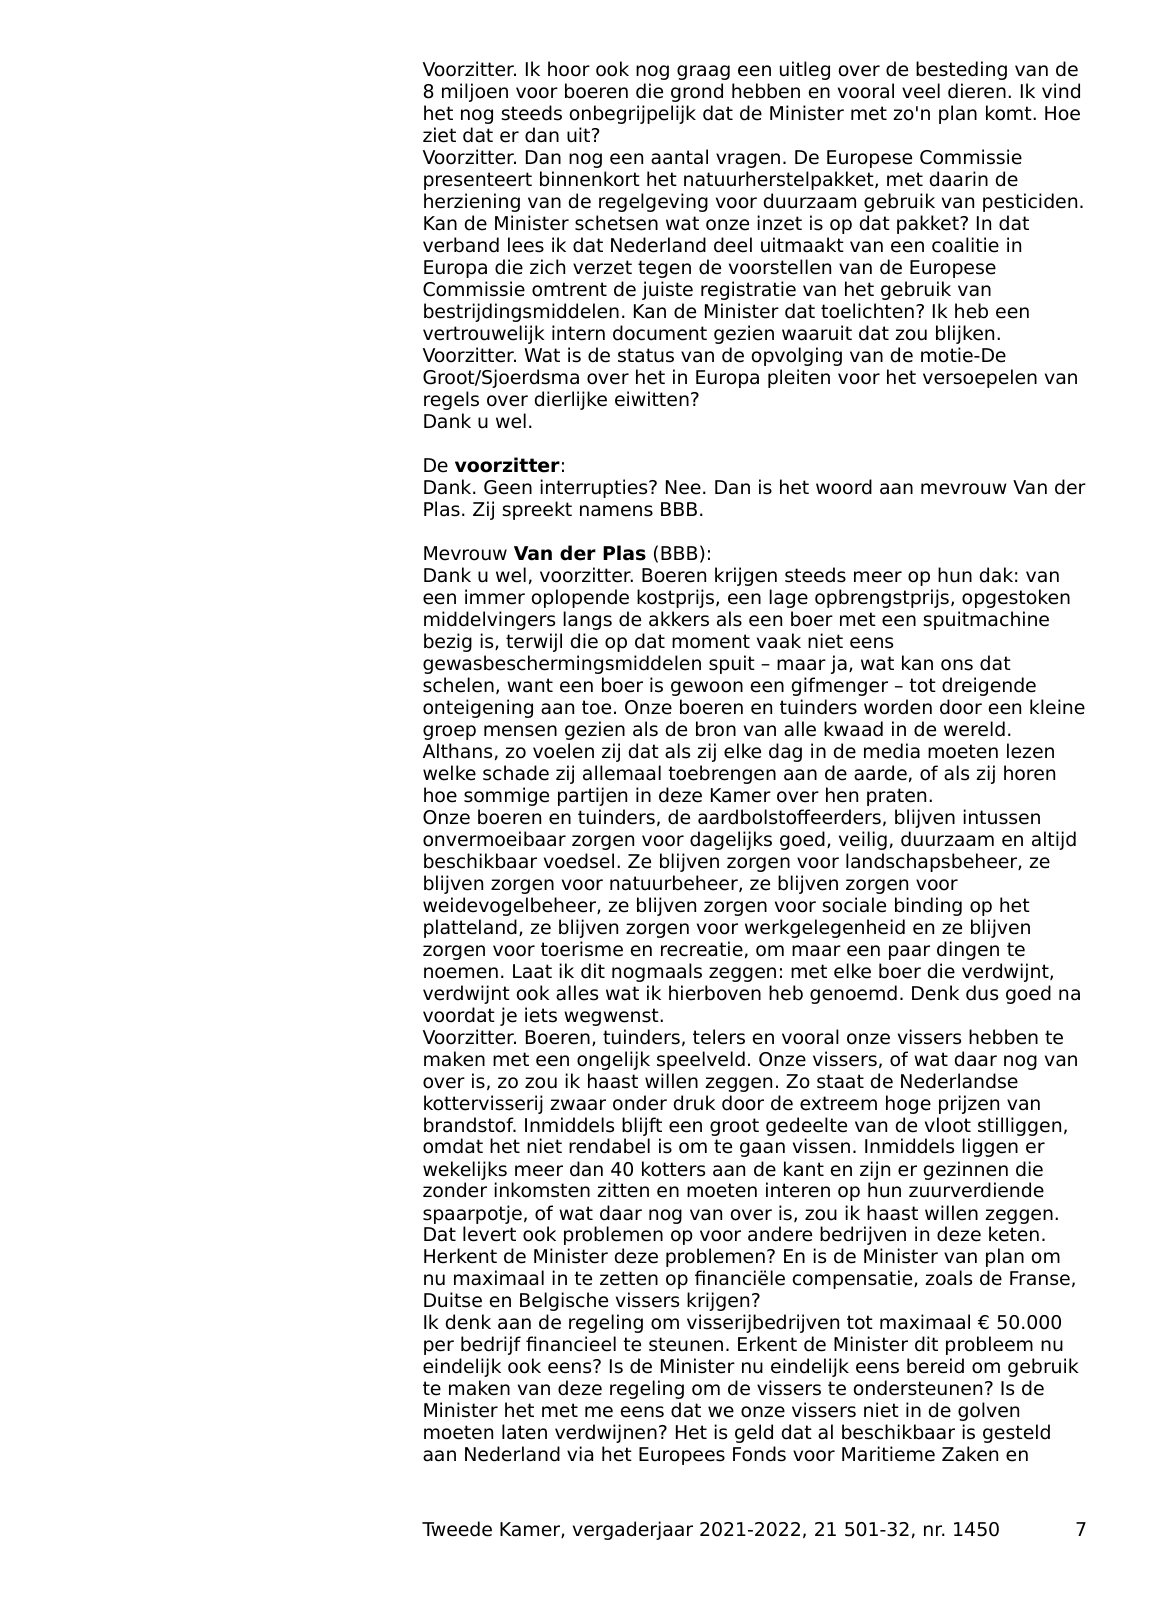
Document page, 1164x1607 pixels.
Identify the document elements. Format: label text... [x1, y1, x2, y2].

text De voorzitter: [422, 455, 1087, 477]
text Dank u wel, voorzitter. Boeren krijgen steeds meer op hun dak: van een immer oplopende kostprijs, een lage opbrengstprijs, opgestoken middelvingers langs de akkers als een boer met een spuitmachine bezig is, terwijl die op dat moment vaak niet eens gewasbeschermingsmiddelen spuit – maar ja, wat kan ons dat schelen, want een boer is gewoon een gifmenger – tot dreigende onteigening aan toe. Onze boeren en tuinders worden door een kleine groep mensen gezien als de bron van alle kwaad in de wereld. Althans, zo voelen zij dat als zij elke dag in de media moeten lezen welke schade zij allemaal toebrengen aan de aarde, of als zij horen hoe sommige partijen in deze Kamer over hen praten. [422, 565, 1087, 807]
text Voorzitter. Dan nog een aantal vragen. De Europese Commissie presenteert binnenkort het natuurherstelpakket, met daarin de herziening van de regelgeving voor duurzaam gebruik van pesticiden. Kan de Minister schetsen wat onze inzet is op dat pakket? In dat verband lees ik dat Nederland deel uitmaakt van een coalitie in Europa die zich verzet tegen de voorstellen van de Europese Commissie omtrent de juiste registratie van het gebruik van bestrijdingsmiddelen. Kan de Minister dat toelichten? Ik heb een vertrouwelijk intern document gezien waaruit dat zou blijken. [422, 147, 1087, 345]
text Mevrouw Van der Plas (BBB): [422, 543, 1087, 565]
text Dank u wel. [422, 411, 1087, 433]
text Onze boeren en tuinders, de aardbolstoffeerders, blijven intussen onvermoeibaar zorgen voor dagelijks goed, veilig, duurzaam en altijd beschikbaar voedsel. Ze blijven zorgen voor landschapsbeheer, ze blijven zorgen voor natuurbeheer, ze blijven zorgen voor weidevogelbeheer, ze blijven zorgen voor sociale binding op het platteland, ze blijven zorgen voor werkgelegenheid en ze blijven zorgen voor toerisme en recreatie, om maar een paar dingen te noemen. Laat ik dit nogmaals zeggen: met elke boer die verdwijnt, verdwijnt ook alles wat ik hierboven heb genoemd. Denk dus goed na voordat je iets wegwenst. [422, 807, 1087, 1027]
text Voorzitter. Wat is de status van de opvolging van de motie-De Groot/Sjoerdsma over het in Europa pleiten voor het versoepelen van regels over dierlijke eiwitten? [422, 345, 1087, 411]
text Voorzitter. Boeren, tuinders, telers en vooral onze vissers hebben te maken met een ongelijk speelveld. Onze vissers, of wat daar nog van over is, zo zou ik haast willen zeggen. Zo staat de Nederlandse kottervisserij zwaar onder druk door de extreem hoge prijzen van brandstof. Inmiddels blijft een groot gedeelte van de vloot stilliggen, omdat het niet rendabel is om te gaan vissen. Inmiddels liggen er wekelijks meer dan 40 kotters aan de kant en zijn er gezinnen die zonder inkomsten zitten en moeten interen op hun zuurverdiende spaarpotje, of wat daar nog van over is, zou ik haast willen zeggen. Dat levert ook problemen op voor andere bedrijven in deze keten. Herkent de Minister deze problemen? En is de Minister van plan om nu maximaal in te zetten op financiële compensatie, zoals de Franse, Duitse en Belgische vissers krijgen? [422, 1027, 1087, 1312]
text Voorzitter. Ik hoor ook nog graag een uitleg over de besteding van de 8 miljoen voor boeren die grond hebben en vooral veel dieren. Ik vind het nog steeds onbegrijpelijk dat de Minister met zo'n plan komt. Hoe ziet dat er dan uit? [422, 59, 1087, 147]
text Dank. Geen interrupties? Nee. Dan is het woord aan mevrouw Van der Plas. Zij spreekt namens BBB. [422, 477, 1087, 521]
text Ik denk aan de regeling om visserijbedrijven tot maximaal € 50.000 per bedrijf financieel te steunen. Erkent de Minister dit probleem nu eindelijk ook eens? Is de Minister nu eindelijk eens bereid om gebruik te maken van deze regeling om de vissers te ondersteunen? Is de Minister het met me eens dat we onze vissers niet in de golven moeten laten verdwijnen? Het is geld dat al beschikbaar is gesteld aan Nederland via het Europees Fonds voor Maritieme Zaken en [422, 1312, 1087, 1466]
